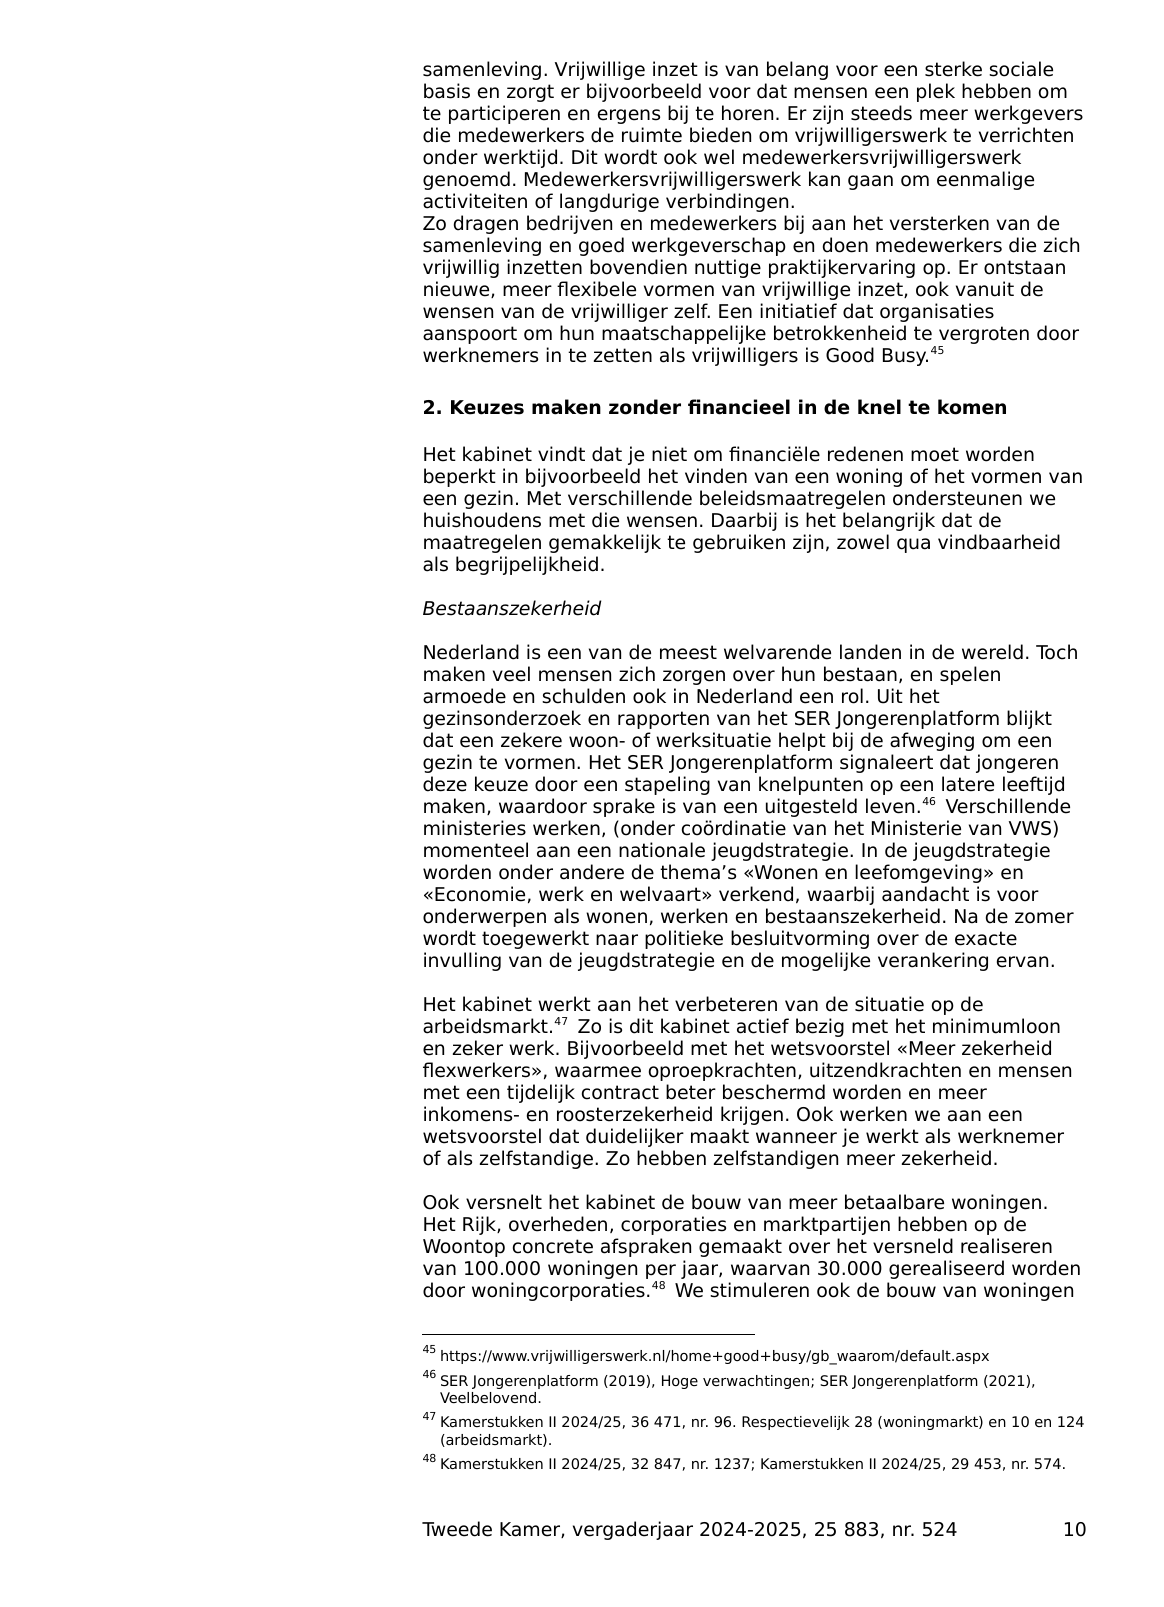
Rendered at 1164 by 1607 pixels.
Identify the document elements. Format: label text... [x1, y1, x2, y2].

text Het kabinet werkt aan het verbeteren van de situatie op de arbeidsmarkt. Zo is dit kabinet actief bezig met het minimumloon en zeker werk. Bijvoorbeeld met het wetsvoorstel «Meer zekerheid flexwerkers», waarmee oproepkrachten, uitzendkrachten en mensen met een tijdelijk contract beter beschermd worden en meer inkomens- en roosterzekerheid krijgen. Ook werken we aan een wetsvoorstel dat duidelijker maakt wanneer je werkt als werknemer of als zelfstandige. Zo hebben zelfstandigen meer zekerheid. [422, 994, 1087, 1170]
text SER Jongerenplatform (2019), Hoge verwachtingen; SER Jongerenplatform (2021), Veelbelovend. [422, 1368, 1087, 1407]
text Ook versnelt het kabinet de bouw van meer betaalbare woningen. Het Rijk, overheden, corporaties en marktpartijen hebben op de Woontop concrete afspraken gemaakt over het versneld realiseren van 100.000 woningen per jaar, waarvan 30.000 gerealiseerd worden door woningcorporaties. We stimuleren ook de bouw van woningen [422, 1192, 1087, 1302]
text samenleving. Vrijwillige inzet is van belang voor een sterke sociale basis en zorgt er bijvoorbeeld voor dat mensen een plek hebben om te participeren en ergens bij te horen. Er zijn steeds meer werkgevers die medewerkers de ruimte bieden om vrijwilligerswerk te verrichten onder werktijd. Dit wordt ook wel medewerkersvrijwilligerswerk genoemd. Medewerkersvrijwilligerswerk kan gaan om eenmalige activiteiten of langdurige verbindingen. [422, 59, 1087, 213]
subtitle Bestaanszekerheid [422, 598, 1087, 620]
subtitle 2. Keuzes maken zonder financieel in de knel te komen [422, 397, 1087, 419]
text Kamerstukken II 2024/25, 36 471, nr. 96. Respectievelijk 28 (woningmarkt) en 10 en 124 (arbeidsmarkt). [422, 1410, 1087, 1449]
text Het kabinet vindt dat je niet om financiële redenen moet worden beperkt in bijvoorbeeld het vinden van een woning of het vormen van een gezin. Met verschillende beleidsmaatregelen ondersteunen we huishoudens met die wensen. Daarbij is het belangrijk dat de maatregelen gemakkelijk te gebruiken zijn, zowel qua vindbaarheid als begrijpelijkheid. [422, 444, 1087, 576]
text Nederland is een van de meest welvarende landen in de wereld. Toch maken veel mensen zich zorgen over hun bestaan, en spelen armoede en schulden ook in Nederland een rol. Uit het gezinsonderzoek en rapporten van het SER Jongerenplatform blijkt dat een zekere woon- of werksituatie helpt bij de afweging om een gezin te vormen. Het SER Jongerenplatform signaleert dat jongeren deze keuze door een stapeling van knelpunten op een latere leeftijd maken, waardoor sprake is van een uitgesteld leven. Verschillende ministeries werken, (onder coördinatie van het Ministerie van VWS) momenteel aan een nationale jeugdstrategie. In de jeugdstrategie worden onder andere de thema’s «Wonen en leefomgeving» en «Economie, werk en welvaart» verkend, waarbij aandacht is voor onderwerpen als wonen, werken en bestaanszekerheid. Na de zomer wordt toegewerkt naar politieke besluitvorming over de exacte invulling van de jeugdstrategie en de mogelijke verankering ervan. [422, 642, 1087, 972]
text Kamerstukken II 2024/25, 32 847, nr. 1237; Kamerstukken II 2024/25, 29 453, nr. 574. [422, 1452, 1087, 1474]
text Zo dragen bedrijven en medewerkers bij aan het versterken van de samenleving en goed werkgeverschap en doen medewerkers die zich vrijwillig inzetten bovendien nuttige praktijkervaring op. Er ontstaan nieuwe, meer flexibele vormen van vrijwillige inzet, ook vanuit de wensen van de vrijwilliger zelf. Een initiatief dat organisaties aanspoort om hun maatschappelijke betrokkenheid te vergroten door werknemers in te zetten als vrijwilligers is Good Busy. [422, 213, 1087, 367]
text https://www.vrijwilligerswerk.nl/home+good+busy/gb_waarom/default.aspx [422, 1343, 1087, 1366]
